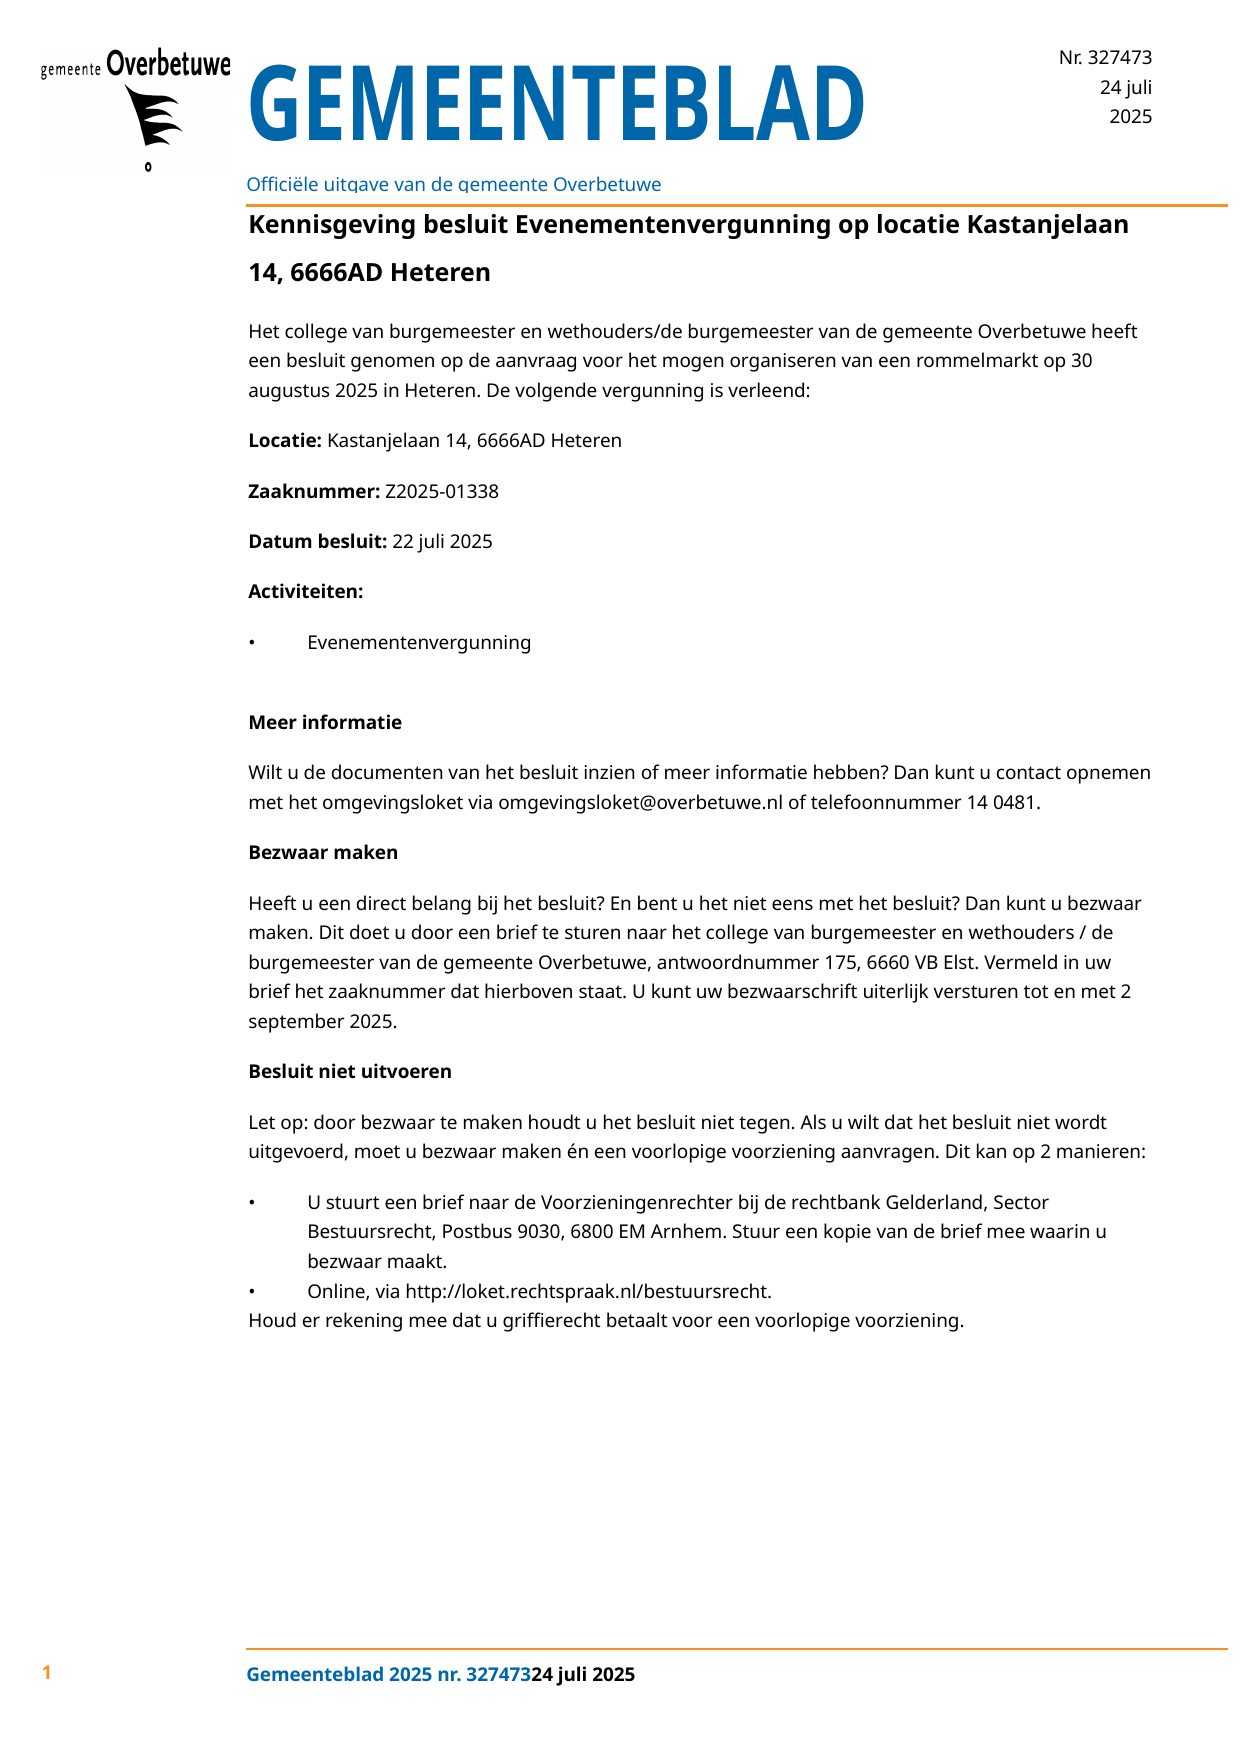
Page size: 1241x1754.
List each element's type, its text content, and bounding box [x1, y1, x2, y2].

text Bezwaar maken [248, 839, 1152, 865]
text Let op: door bezwaar te maken houdt u het besluit niet tegen. Als u wilt dat het besluit niet wordt uitgevoerd, moet u bezwaar maken én een voorlopige voorziening aanvragen. Dit kan op 2 manieren: [248, 1109, 1152, 1164]
text Heeft u een direct belang bij het besluit? En bent u het niet eens met het besluit? Dan kunt u bezwaar maken. Dit doet u door een brief te sturen naar het college van burgemeester en wethouders / de burgemeester van de gemeente Overbetuwe, antwoordnummer 175, 6660 VB Elst. Vermeld in uw brief het zaaknummer dat hierboven staat. U kunt uw bezwaarschrift uiterlijk versturen tot en met 2 september 2025. [248, 890, 1152, 1034]
text Het college van burgemeester en wethouders/de burgemeester van de gemeente Overbetuwe heeft een besluit genomen op de aanvraag voor het mogen organiseren van een rommelmarkt op 30 augustus 2025 in Heteren. De volgende vergunning is verleend: [248, 318, 1152, 403]
text Meer informatie [248, 709, 1152, 735]
text Houd er rekening mee dat u griffierecht betaalt voor een voorlopige voorziening. [248, 1307, 1152, 1333]
picture [41, 47, 231, 172]
text Activiteiten: [248, 579, 1152, 604]
text Locatie: Kastanjelaan 14, 6666AD Heteren [248, 427, 1152, 453]
list Online, via http://loket.rechtspraak.nl/bestuursrecht. [248, 1278, 1152, 1304]
text Zaaknummer: Z2025-01338 [248, 478, 1152, 504]
text Wilt u de documenten van het besluit inzien of meer informatie hebben? Dan kunt u contact opnemen met het omgevingsloket via omgevingsloket@overbetuwe.nl of telefoonnummer 14 0481. [248, 759, 1152, 815]
list Evenementenvergunning [248, 629, 1152, 655]
text Kennisgeving besluit Evenementenvergunning op locatie Kastanjelaan 14, 6666AD Heteren [248, 207, 1152, 288]
list U stuurt een brief naar de Voorzieningenrechter bij de rechtbank Gelderland, Sector Bestuursrecht, Postbus 9030, 6800 EM Arnhem. Stuur een kopie van de brief mee waarin u bezwaar maakt. [248, 1189, 1152, 1274]
text Besluit niet uitvoeren [248, 1059, 1152, 1084]
text Datum besluit: 22 juli 2025 [248, 528, 1152, 554]
